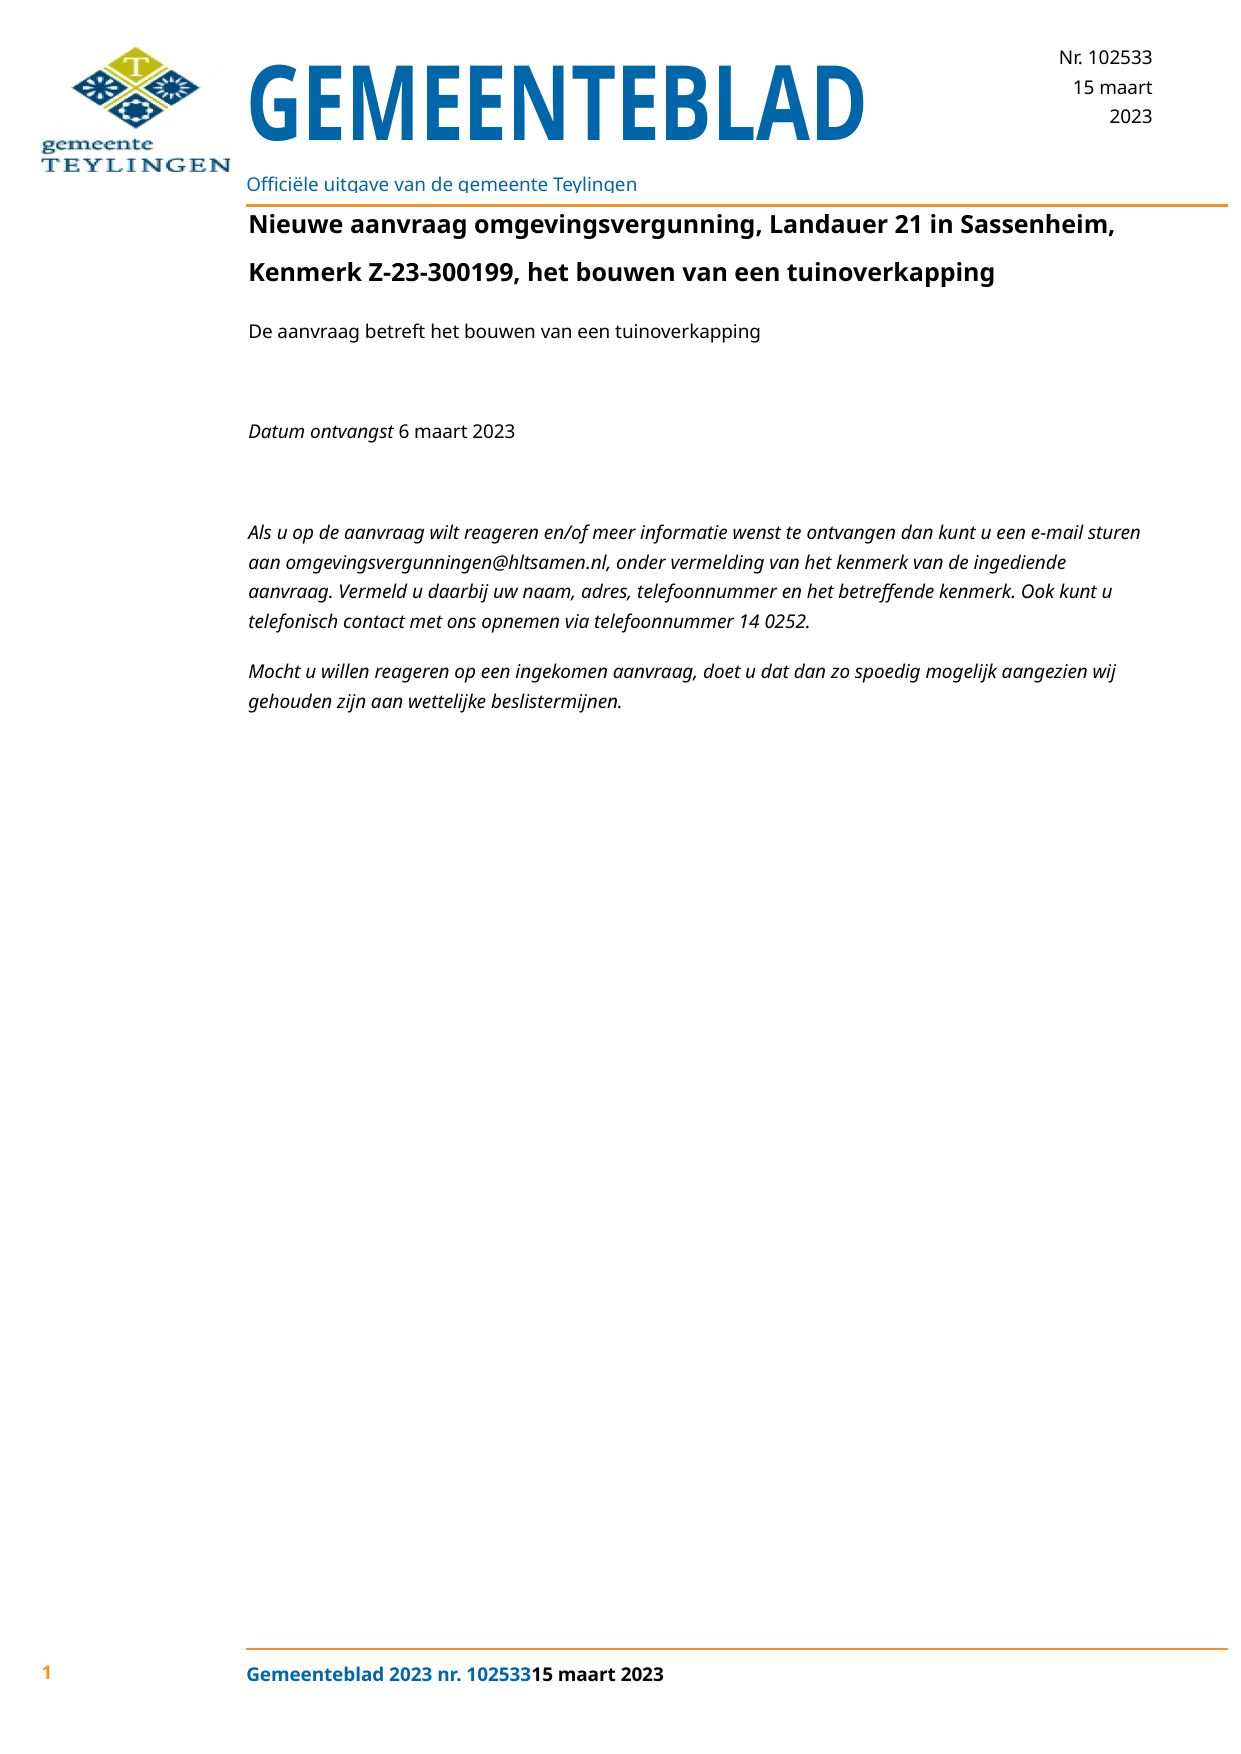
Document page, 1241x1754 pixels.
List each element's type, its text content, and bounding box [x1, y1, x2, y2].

text Datum ontvangst 6 maart 2023 [248, 419, 1152, 444]
text Nieuwe aanvraag omgevingsvergunning, Landauer 21 in Sassenheim, Kenmerk Z-23-300199, het bouwen van een tuinoverkapping [248, 207, 1152, 288]
text De aanvraag betreft het bouwen van een tuinoverkapping [248, 318, 1152, 344]
text Als u op de aanvraag wilt reageren en/of meer informatie wenst te ontvangen dan kunt u een e-mail sturen aan omgevingsvergunningen@hltsamen.nl, onder vermelding van het kenmerk van de ingediende aanvraag. Vermeld u daarbij uw naam, adres, telefoonnummer en het betreffende kenmerk. Ook kunt u telefonisch contact met ons opnemen via telefoonnummer 14 0252. [248, 519, 1152, 634]
text Mocht u willen reageren op een ingekomen aanvraag, doet u dat dan zo spoedig mogelijk aangezien wij gehouden zijn aan wettelijke beslistermijnen. [248, 659, 1152, 714]
picture [41, 47, 231, 172]
